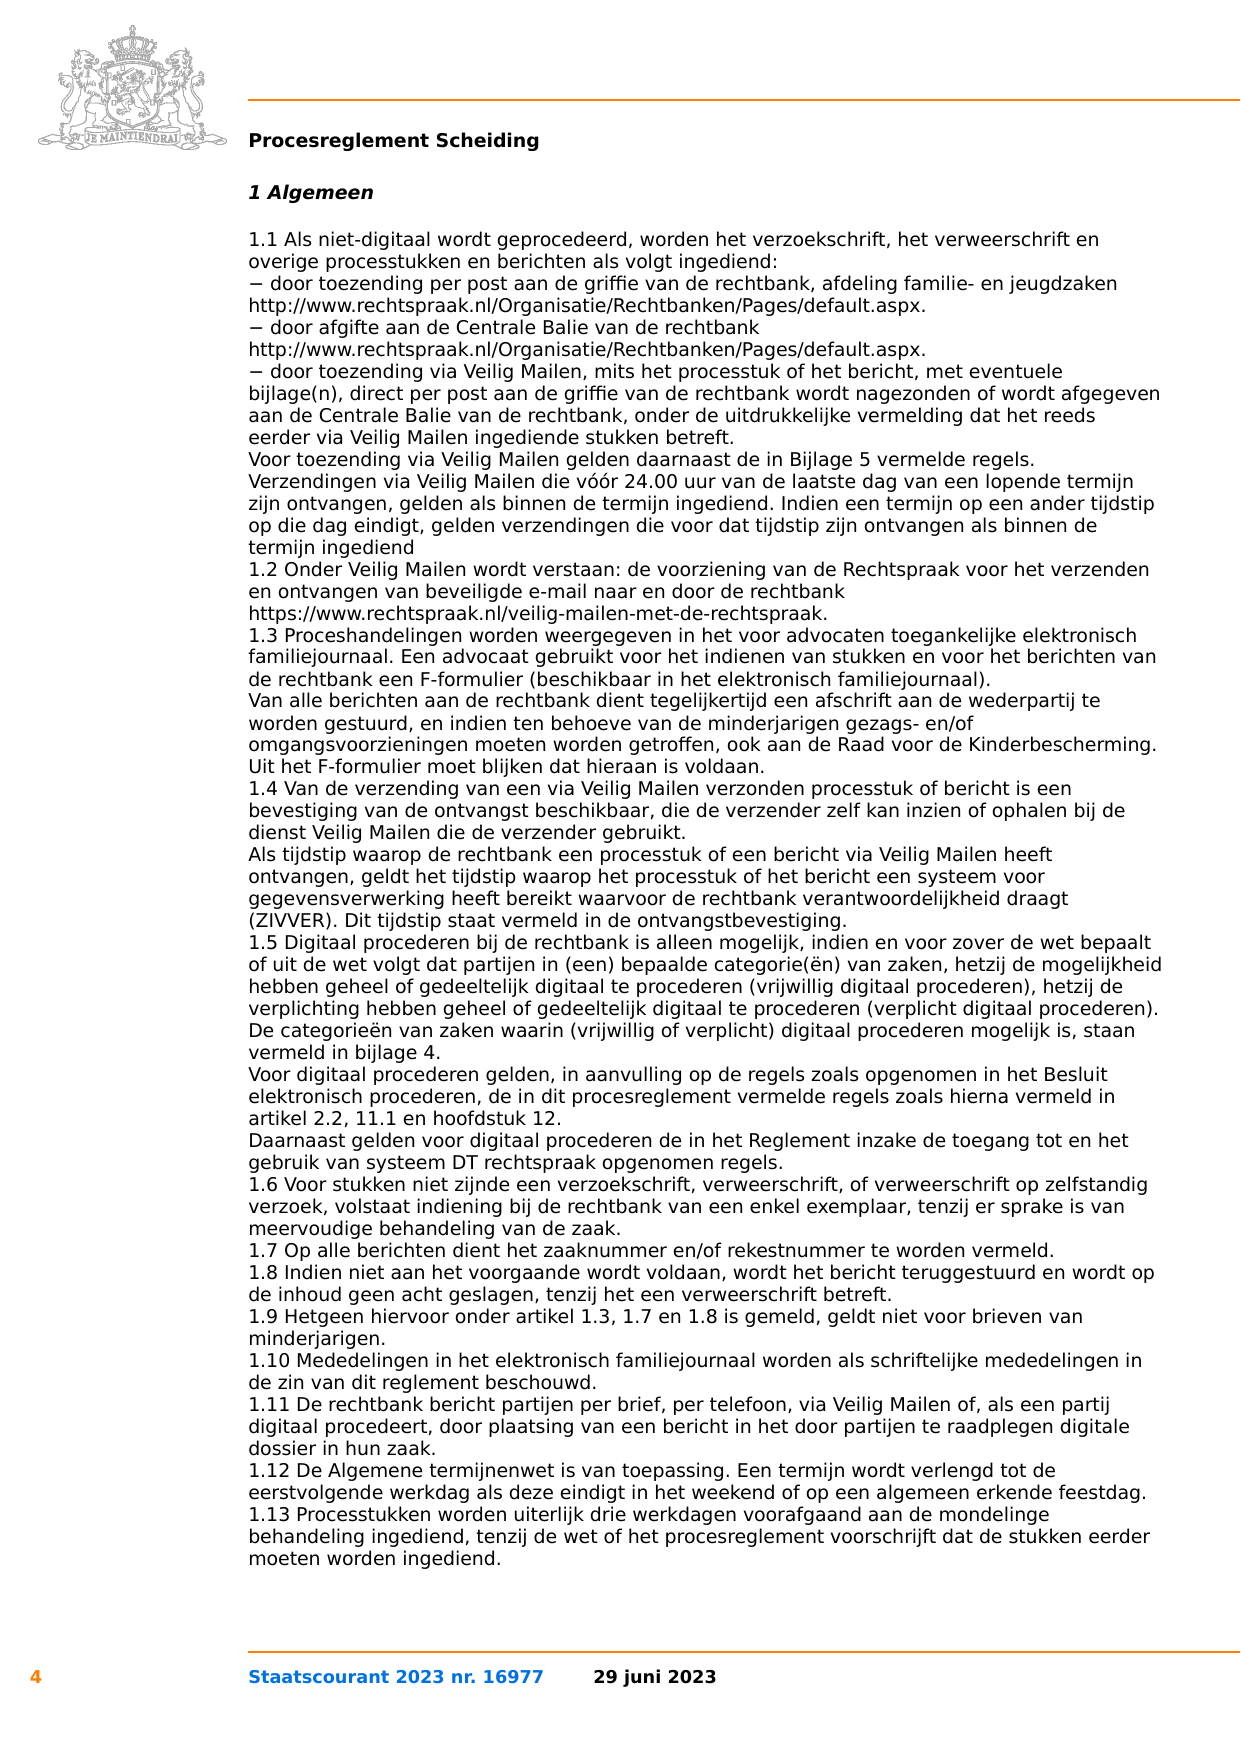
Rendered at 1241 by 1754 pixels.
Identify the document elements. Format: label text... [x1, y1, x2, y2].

picture [38, 25, 227, 150]
text Verzendingen via Veilig Mailen die vóór 24.00 uur van de laatste dag van een lopende termijn zijn ontvangen, gelden als binnen de termijn ingediend. Indien een termijn op een ander tijdstip op die dag eindigt, gelden verzendingen die voor dat tijdstip zijn ontvangen als binnen de termijn ingediend [248, 471, 1163, 558]
text 1.13 Processtukken worden uiterlijk drie werkdagen voorafgaand aan de mondelinge behandeling ingediend, tenzij de wet of het procesreglement voorschrijft dat de stukken eerder moeten worden ingediend. [248, 1504, 1163, 1569]
text Daarnaast gelden voor digitaal procederen de in het Reglement inzake de toegang tot en het gebruik van systeem DT rechtspraak opgenomen regels. [248, 1130, 1163, 1174]
text − door toezending via Veilig Mailen, mits het processtuk of het bericht, met eventuele bijlage(n), direct per post aan de griffie van de rechtbank wordt nagezonden of wordt afgegeven aan de Centrale Balie van de rechtbank, onder de uitdrukkelijke vermelding dat het reeds eerder via Veilig Mailen ingediende stukken betreft. [248, 361, 1163, 449]
text 1.4 Van de verzending van een via Veilig Mailen verzonden processtuk of bericht is een bevestiging van de ontvangst beschikbaar, die de verzender zelf kan inzien of ophalen bij de dienst Veilig Mailen die de verzender gebruikt. [248, 778, 1163, 844]
text 1.3 Proceshandelingen worden weergegeven in het voor advocaten toegankelijke elektronisch familiejournaal. Een advocaat gebruikt voor het indienen van stukken en voor het berichten van de rechtbank een F-formulier (beschikbaar in het elektronisch familiejournaal). [248, 624, 1163, 690]
text 1.8 Indien niet aan het voorgaande wordt voldaan, wordt het bericht teruggestuurd en wordt op de inhoud geen acht geslagen, tenzij het een verweerschrift betreft. [248, 1262, 1163, 1306]
text Van alle berichten aan de rechtbank dient tegelijkertijd een afschrift aan de wederpartij te worden gestuurd, en indien ten behoeve van de minderjarigen gezags- en/of omgangsvoorzieningen moeten worden getroffen, ook aan de Raad voor de Kinderbescherming. Uit het F-formulier moet blijken dat hieraan is voldaan. [248, 690, 1163, 778]
subtitle Procesreglement Scheiding [248, 130, 1163, 152]
subtitle 1 Algemeen [248, 182, 1163, 204]
text Voor digitaal procederen gelden, in aanvulling op de regels zoals opgenomen in het Besluit elektronisch procederen, de in dit procesreglement vermelde regels zoals hierna vermeld in artikel 2.2, 11.1 en hoofdstuk 12. [248, 1064, 1163, 1130]
text Als tijdstip waarop de rechtbank een processtuk of een bericht via Veilig Mailen heeft ontvangen, geldt het tijdstip waarop het processtuk of het bericht een systeem voor gegevensverwerking heeft bereikt waarvoor de rechtbank verantwoordelijkheid draagt (ZIVVER). Dit tijdstip staat vermeld in de ontvangstbevestiging. [248, 844, 1163, 932]
text 1.10 Mededelingen in het elektronisch familiejournaal worden als schriftelijke mededelingen in de zin van dit reglement beschouwd. [248, 1350, 1163, 1394]
text 1.5 Digitaal procederen bij de rechtbank is alleen mogelijk, indien en voor zover de wet bepaalt of uit de wet volgt dat partijen in (een) bepaalde categorie(ën) van zaken, hetzij de mogelijkheid hebben geheel of gedeeltelijk digitaal te procederen (vrijwillig digitaal procederen), hetzij de verplichting hebben geheel of gedeeltelijk digitaal te procederen (verplicht digitaal procederen). De categorieën van zaken waarin (vrijwillig of verplicht) digitaal procederen mogelijk is, staan vermeld in bijlage 4. [248, 932, 1163, 1064]
text − door afgifte aan de Centrale Balie van de rechtbank http://www.rechtspraak.nl/Organisatie/Rechtbanken/Pages/default.aspx. [248, 317, 1163, 361]
text 1.11 De rechtbank bericht partijen per brief, per telefoon, via Veilig Mailen of, als een partij digitaal procedeert, door plaatsing van een bericht in het door partijen te raadplegen digitale dossier in hun zaak. [248, 1394, 1163, 1460]
text 1.2 Onder Veilig Mailen wordt verstaan: de voorziening van de Rechtspraak voor het verzenden en ontvangen van beveiligde e-mail naar en door de rechtbank https://www.rechtspraak.nl/veilig-mailen-met-de-rechtspraak. [248, 558, 1163, 624]
text 1.6 Voor stukken niet zijnde een verzoekschrift, verweerschrift, of verweerschrift op zelfstandig verzoek, volstaat indiening bij de rechtbank van een enkel exemplaar, tenzij er sprake is van meervoudige behandeling van de zaak. [248, 1174, 1163, 1240]
text 1.9 Hetgeen hiervoor onder artikel 1.3, 1.7 en 1.8 is gemeld, geldt niet voor brieven van minderjarigen. [248, 1306, 1163, 1350]
text 1.12 De Algemene termijnenwet is van toepassing. Een termijn wordt verlengd tot de eerstvolgende werkdag als deze eindigt in het weekend of op een algemeen erkende feestdag. [248, 1460, 1163, 1504]
text 1.1 Als niet-digitaal wordt geprocedeerd, worden het verzoekschrift, het verweerschrift en overige processtukken en berichten als volgt ingediend: [248, 229, 1163, 273]
text 1.7 Op alle berichten dient het zaaknummer en/of rekestnummer te worden vermeld. [248, 1240, 1163, 1262]
text Voor toezending via Veilig Mailen gelden daarnaast de in Bijlage 5 vermelde regels. [248, 449, 1163, 471]
text − door toezending per post aan de griffie van de rechtbank, afdeling familie- en jeugdzaken http://www.rechtspraak.nl/Organisatie/Rechtbanken/Pages/default.aspx. [248, 273, 1163, 317]
